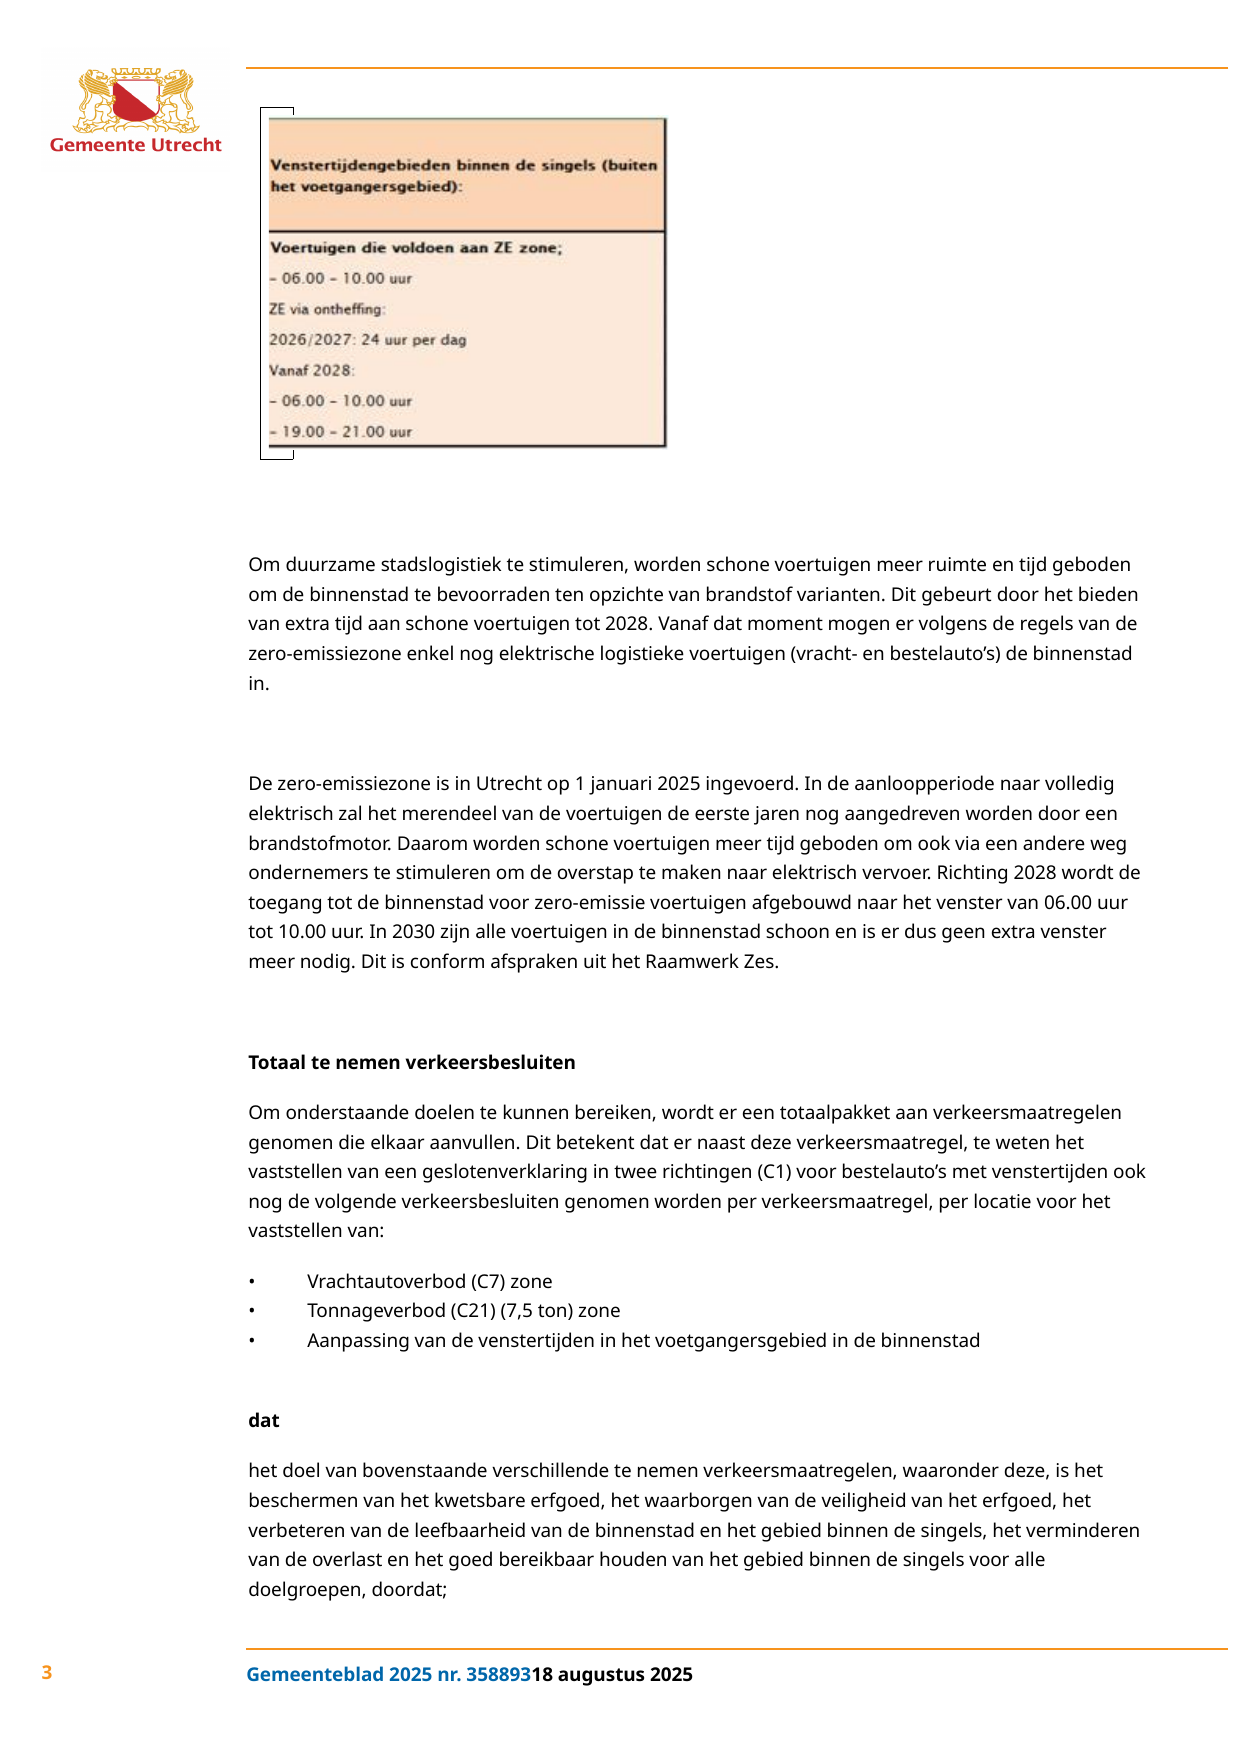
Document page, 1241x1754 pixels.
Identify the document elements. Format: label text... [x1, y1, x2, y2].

text Om onderstaande doelen te kunnen bereiken, wordt er een totaalpakket aan verkeersmaatregelen genomen die elkaar aanvullen. Dit betekent dat er naast deze verkeersmaatregel, te weten het vaststellen van een geslotenverklaring in twee richtingen (C1) voor bestelauto’s met venstertijden ook nog de volgende verkeersbesluiten genomen worden per verkeersmaatregel, per locatie voor het vaststellen van: [248, 1099, 1152, 1243]
text het doel van bovenstaande verschillende te nemen verkeersmaatregelen, waaronder deze, is het beschermen van het kwetsbare erfgoed, het waarborgen van de veiligheid van het erfgoed, het verbeteren van de leefbaarheid van de binnenstad en het gebied binnen de singels, het verminderen van de overlast en het goed bereikbaar houden van het gebied binnen de singels voor alle doelgroepen, doordat; [248, 1458, 1152, 1602]
text dat [248, 1407, 1152, 1433]
picture [268, 115, 669, 450]
list Vrachtautoverbod (C7) zone [248, 1268, 1152, 1294]
text De zero-emissiezone is in Utrecht op 1 januari 2025 ingevoerd. In de aanloopperiode naar volledig elektrisch zal het merendeel van de voertuigen de eerste jaren nog aangedreven worden door een brandstofmotor. Daarom worden schone voertuigen meer tijd geboden om ook via een andere weg ondernemers te stimuleren om de overstap te maken naar elektrisch vervoer. Richting 2028 wordt de toegang tot de binnenstad voor zero-emissie voertuigen afgebouwd naar het venster van 06.00 uur tot 10.00 uur. In 2030 zijn alle voertuigen in de binnenstad schoon en is er dus geen extra venster meer nodig. Dit is conform afspraken uit het Raamwerk Zes. [248, 771, 1152, 974]
picture [41, 47, 231, 172]
list Tonnageverbod (C21) (7,5 ton) zone [248, 1298, 1152, 1323]
text Totaal te nemen verkeersbesluiten [248, 1049, 1152, 1075]
text Om duurzame stadslogistiek te stimuleren, worden schone voertuigen meer ruimte en tijd geboden om de binnenstad te bevoorraden ten opzichte van brandstof varianten. Dit gebeurt door het bieden van extra tijd aan schone voertuigen tot 2028. Vanaf dat moment mogen er volgens de regels van de zero-emissiezone enkel nog elektrische logistieke voertuigen (vracht- en bestelauto’s) de binnenstad in. [248, 551, 1152, 696]
list Aanpassing van de venstertijden in het voetgangersgebied in de binnenstad [248, 1327, 1152, 1353]
